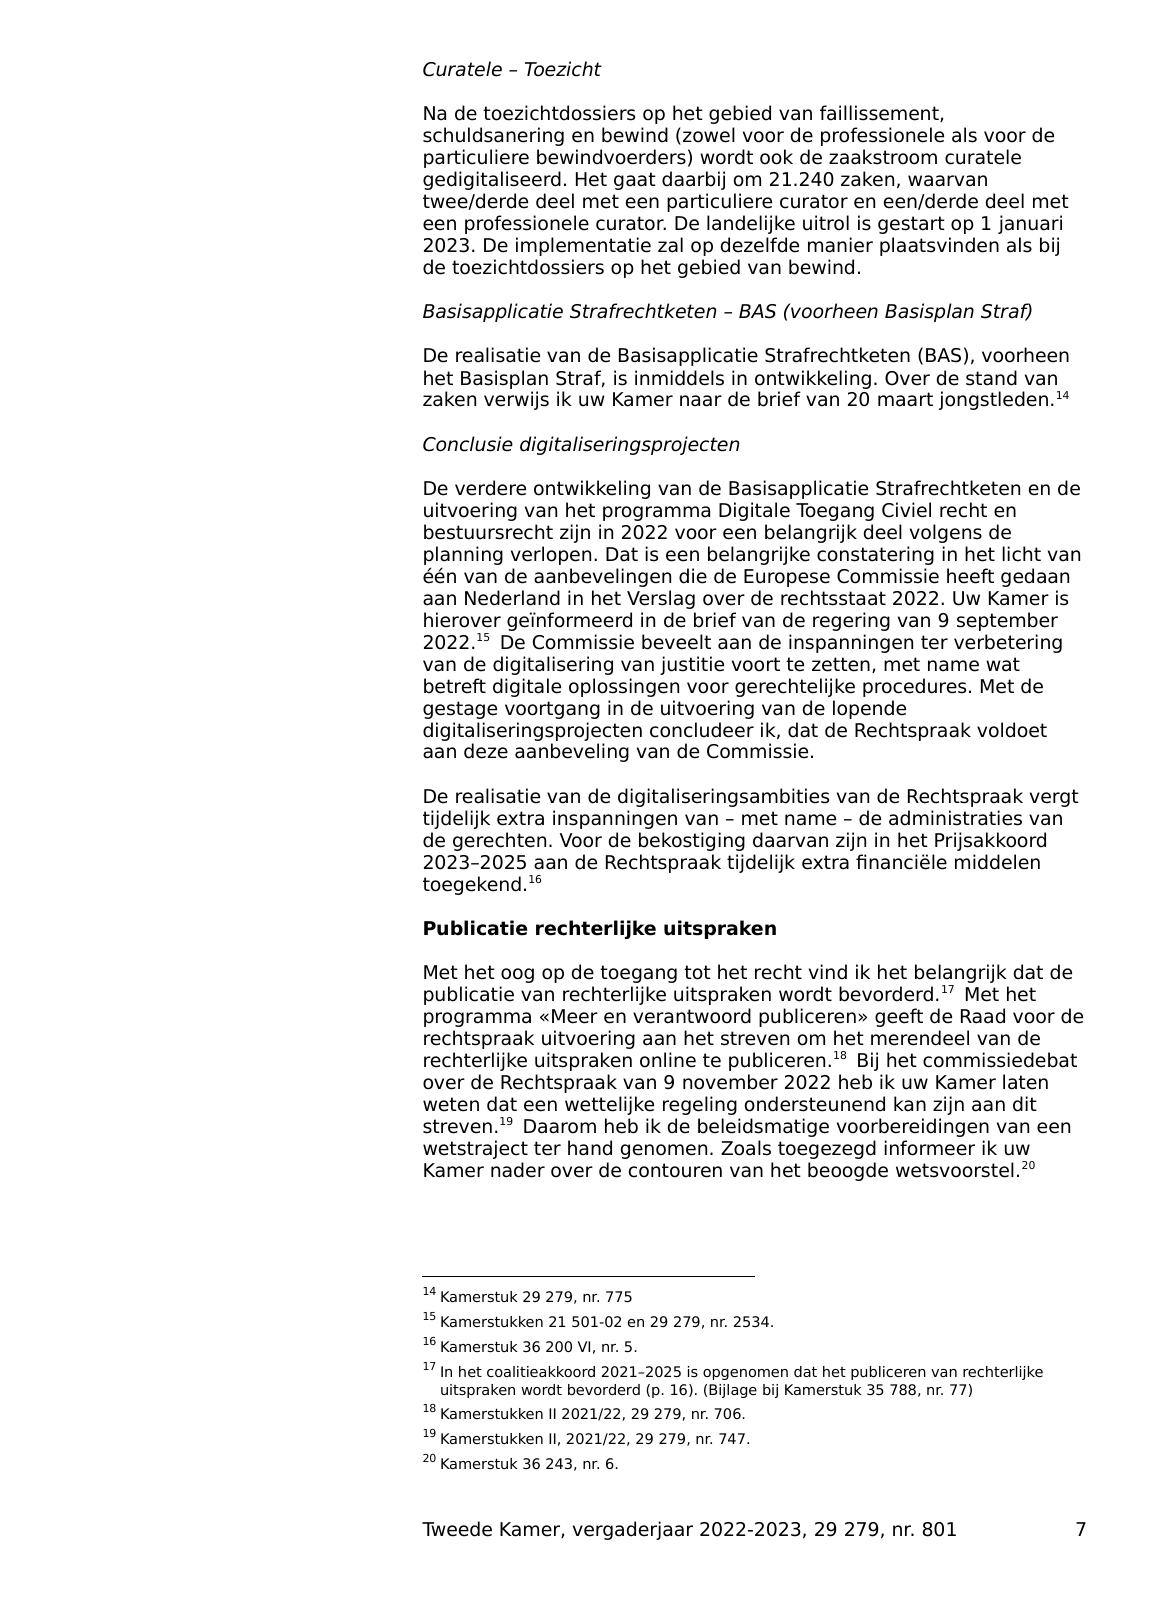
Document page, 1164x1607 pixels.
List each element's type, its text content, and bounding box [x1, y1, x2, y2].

subtitle Basisapplicatie Strafrechtketen – BAS (voorheen Basisplan Straf) [422, 301, 1087, 323]
text De verdere ontwikkeling van de Basisapplicatie Strafrechtketen en de uitvoering van het programma Digitale Toegang Civiel recht en bestuursrecht zijn in 2022 voor een belangrijk deel volgens de planning verlopen. Dat is een belangrijke constatering in het licht van één van de aanbevelingen die de Europese Commissie heeft gedaan aan Nederland in het Verslag over de rechtsstaat 2022. Uw Kamer is hierover geïnformeerd in de brief van de regering van 9 september 2022. De Commissie beveelt aan de inspanningen ter verbetering van de digitalisering van justitie voort te zetten, met name wat betreft digitale oplossingen voor gerechtelijke procedures. Met de gestage voortgang in de uitvoering van de lopende digitaliseringsprojecten concludeer ik, dat de Rechtspraak voldoet aan deze aanbeveling van de Commissie. [422, 478, 1087, 763]
text Na de toezichtdossiers op het gebied van faillissement, schuldsanering en bewind (zowel voor de professionele als voor de particuliere bewindvoerders) wordt ook de zaakstroom curatele gedigitaliseerd. Het gaat daarbij om 21.240 zaken, waarvan twee/derde deel met een particuliere curator en een/derde deel met een professionele curator. De landelijke uitrol is gestart op 1 januari 2023. De implementatie zal op dezelfde manier plaatsvinden als bij de toezichtdossiers op het gebied van bewind. [422, 103, 1087, 279]
text In het coalitieakkoord 2021–2025 is opgenomen dat het publiceren van rechterlijke uitspraken wordt bevorderd (p. 16). (Bijlage bij Kamerstuk 35 788, nr. 77) [422, 1360, 1087, 1399]
text De realisatie van de Basisapplicatie Strafrechtketen (BAS), voorheen het Basisplan Straf, is inmiddels in ontwikkeling. Over de stand van zaken verwijs ik uw Kamer naar de brief van 20 maart jongstleden. [422, 345, 1087, 411]
subtitle Publicatie rechterlijke uitspraken [422, 918, 1087, 940]
text Kamerstuk 29 279, nr. 775 [422, 1285, 1087, 1307]
subtitle Curatele – Toezicht [422, 59, 1087, 81]
text Kamerstuk 36 243, nr. 6. [422, 1452, 1087, 1474]
text De realisatie van de digitaliseringsambities van de Rechtspraak vergt tijdelijk extra inspanningen van – met name – de administraties van de gerechten. Voor de bekostiging daarvan zijn in het Prijsakkoord 2023–2025 aan de Rechtspraak tijdelijk extra financiële middelen toegekend. [422, 786, 1087, 896]
text Kamerstuk 36 200 VI, nr. 5. [422, 1335, 1087, 1357]
text Met het oog op de toegang tot het recht vind ik het belangrijk dat de publicatie van rechterlijke uitspraken wordt bevorderd. Met het programma «Meer en verantwoord publiceren» geeft de Raad voor de rechtspraak uitvoering aan het streven om het merendeel van de rechterlijke uitspraken online te publiceren. Bij het commissiedebat over de Rechtspraak van 9 november 2022 heb ik uw Kamer laten weten dat een wettelijke regeling ondersteunend kan zijn aan dit streven. Daarom heb ik de beleidsmatige voorbereidingen van een wetstraject ter hand genomen. Zoals toegezegd informeer ik uw Kamer nader over de contouren van het beoogde wetsvoorstel. [422, 962, 1087, 1182]
text Kamerstukken 21 501-02 en 29 279, nr. 2534. [422, 1310, 1087, 1332]
text Kamerstukken II 2021/22, 29 279, nr. 706. [422, 1402, 1087, 1424]
subtitle Conclusie digitaliseringsprojecten [422, 433, 1087, 456]
text Kamerstukken II, 2021/22, 29 279, nr. 747. [422, 1427, 1087, 1449]
